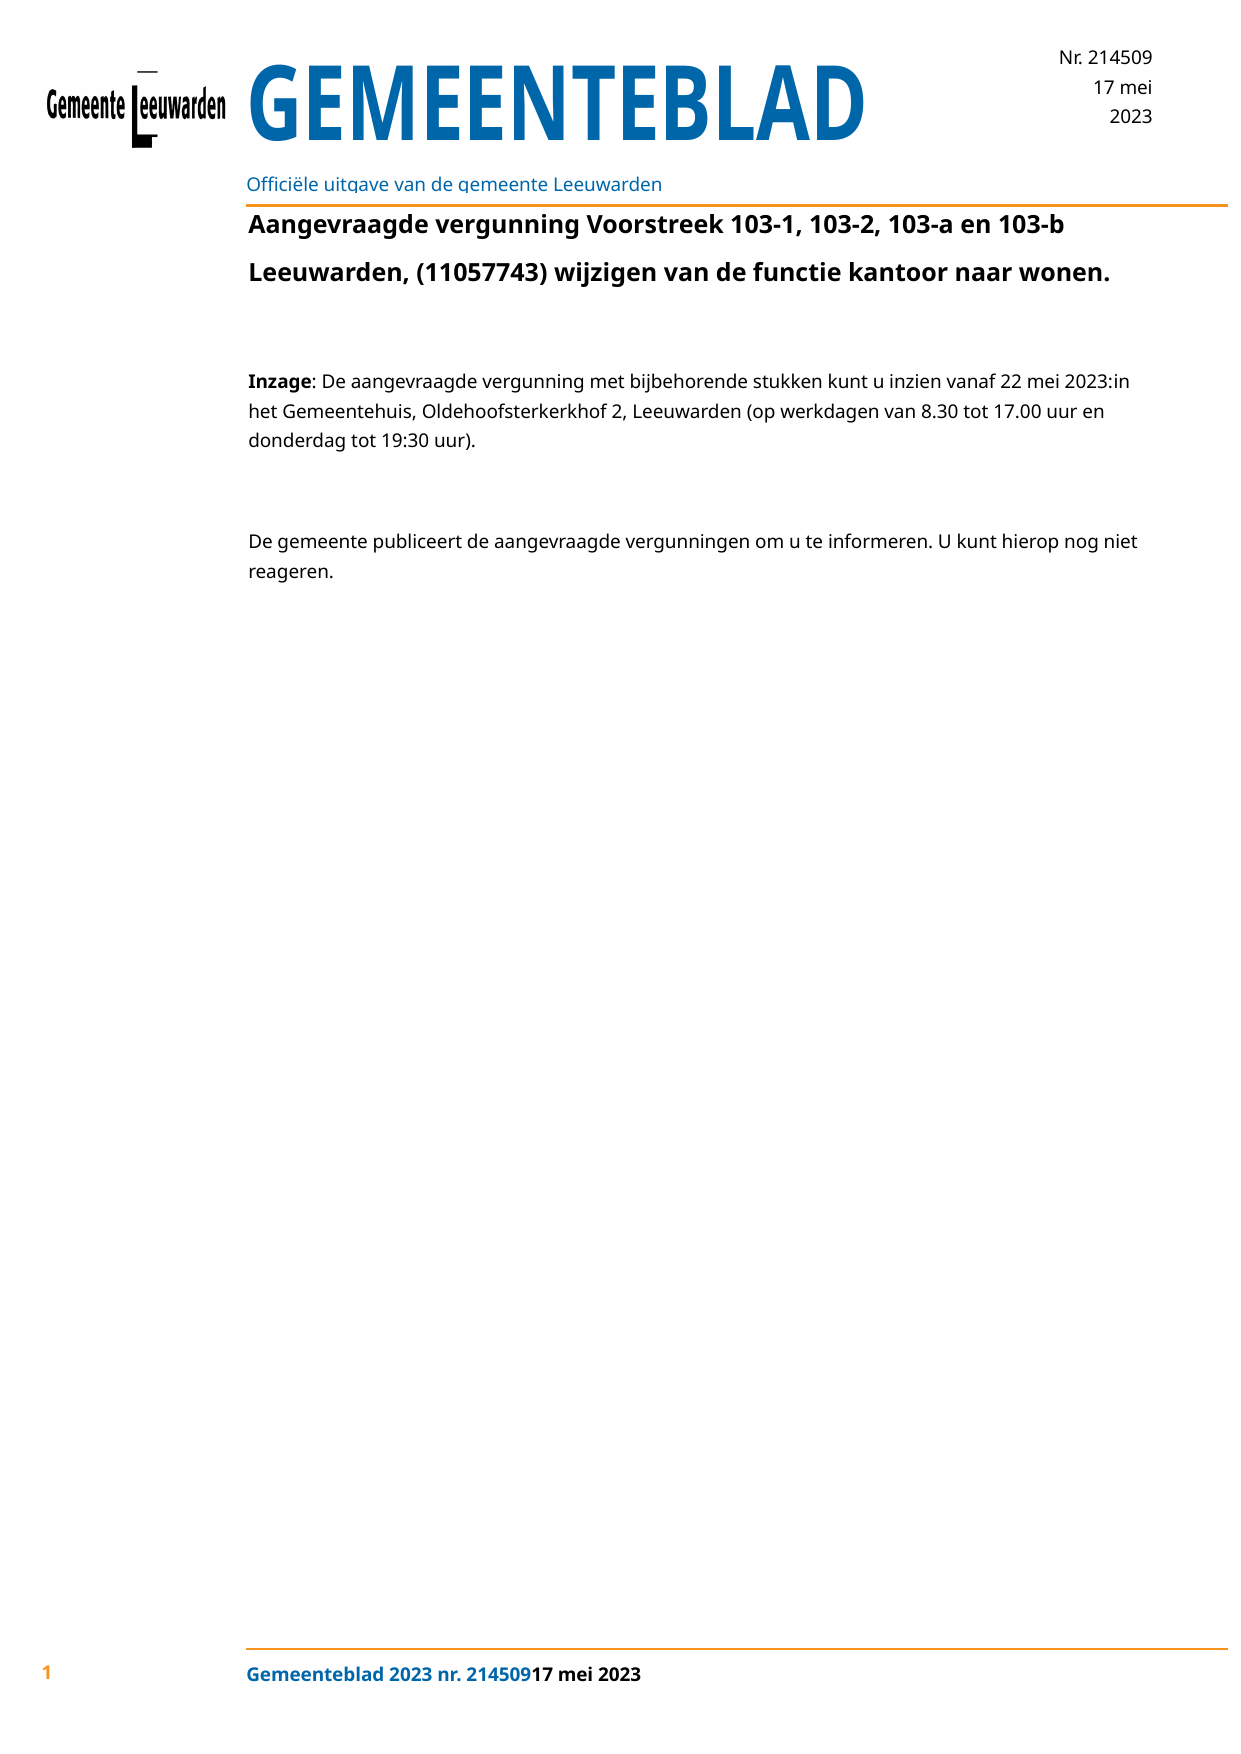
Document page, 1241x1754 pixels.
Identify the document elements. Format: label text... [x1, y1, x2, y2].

text De gemeente publiceert de aangevraagde vergunningen om u te informeren. U kunt hierop nog niet reageren. [248, 528, 1152, 584]
text Aangevraagde vergunning Voorstreek 103-1, 103-2, 103-a en 103-b Leeuwarden, (11057743) wijzigen van de functie kantoor naar wonen. [248, 207, 1152, 288]
picture [41, 47, 231, 172]
text Inzage: De aangevraagde vergunning met bijbehorende stukken kunt u inzien vanaf 22 mei 2023:in het Gemeentehuis, Oldehoofsterkerkhof 2, Leeuwarden (op werkdagen van 8.30 tot 17.00 uur en donderdag tot 19:30 uur). [248, 368, 1152, 453]
